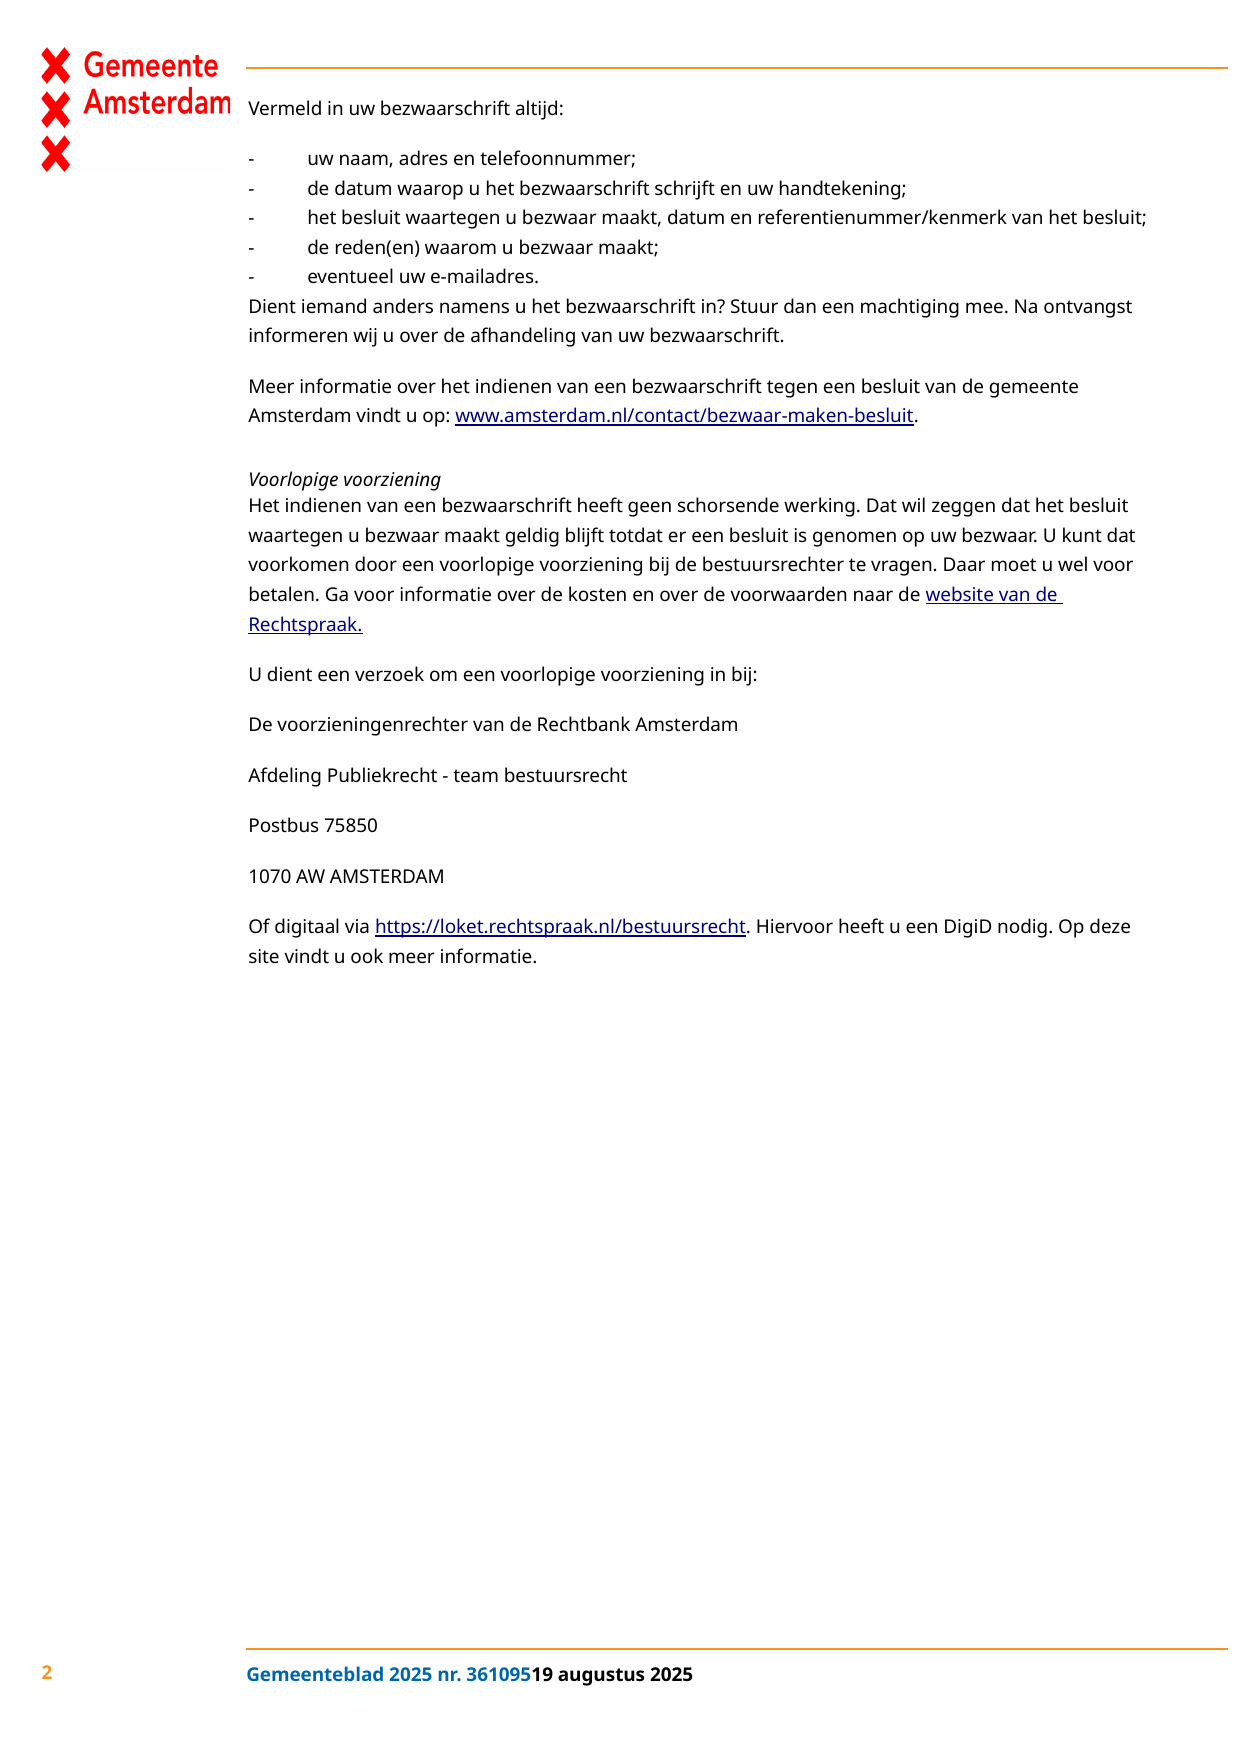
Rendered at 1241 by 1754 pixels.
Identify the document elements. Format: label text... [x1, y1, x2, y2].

text De voorzieningenrechter van de Rechtbank Amsterdam [248, 712, 1152, 737]
picture [41, 47, 231, 172]
list de datum waarop u het bezwaarschrift schrijft en uw handtekening; [248, 175, 1152, 201]
text Postbus 75850 [248, 812, 1152, 838]
list uw naam, adres en telefoonnummer; [248, 145, 1152, 171]
list het besluit waartegen u bezwaar maakt, datum en referentienummer/kenmerk van het besluit; [248, 204, 1152, 230]
list de reden(en) waarom u bezwaar maakt; [248, 234, 1152, 260]
text 1070 AW AMSTERDAM [248, 863, 1152, 888]
list eventueel uw e-mailadres. [248, 263, 1152, 289]
text Vermeld in uw bezwaarschrift altijd: [248, 95, 1152, 121]
text Afdeling Publiekrecht - team bestuursrecht [248, 762, 1152, 788]
text Dient iemand anders namens u het bezwaarschrift in? Stuur dan een machtiging mee. Na ontvangst informeren wij u over de afhandeling van uw bezwaarschrift. [248, 293, 1152, 348]
text Voorlopige voorziening [248, 467, 1152, 492]
text U dient een verzoek om een voorlopige voorziening in bij: [248, 661, 1152, 687]
text Het indienen van een bezwaarschrift heeft geen schorsende werking. Dat wil zeggen dat het besluit waartegen u bezwaar maakt geldig blijft totdat er een besluit is genomen op uw bezwaar. U kunt dat voorkomen door een voorlopige voorziening bij de bestuursrechter te vragen. Daar moet u wel voor betalen. Ga voor informatie over de kosten en over de voorwaarden naar de website van de Rechtspraak. [248, 492, 1152, 636]
text Meer informatie over het indienen van een bezwaarschrift tegen een besluit van de gemeente Amsterdam vindt u op: www.amsterdam.nl/contact/bezwaar-maken-besluit. [248, 373, 1152, 428]
text Of digitaal via https://loket.rechtspraak.nl/bestuursrecht. Hiervoor heeft u een DigiD nodig. Op deze site vindt u ook meer informatie. [248, 913, 1152, 968]
